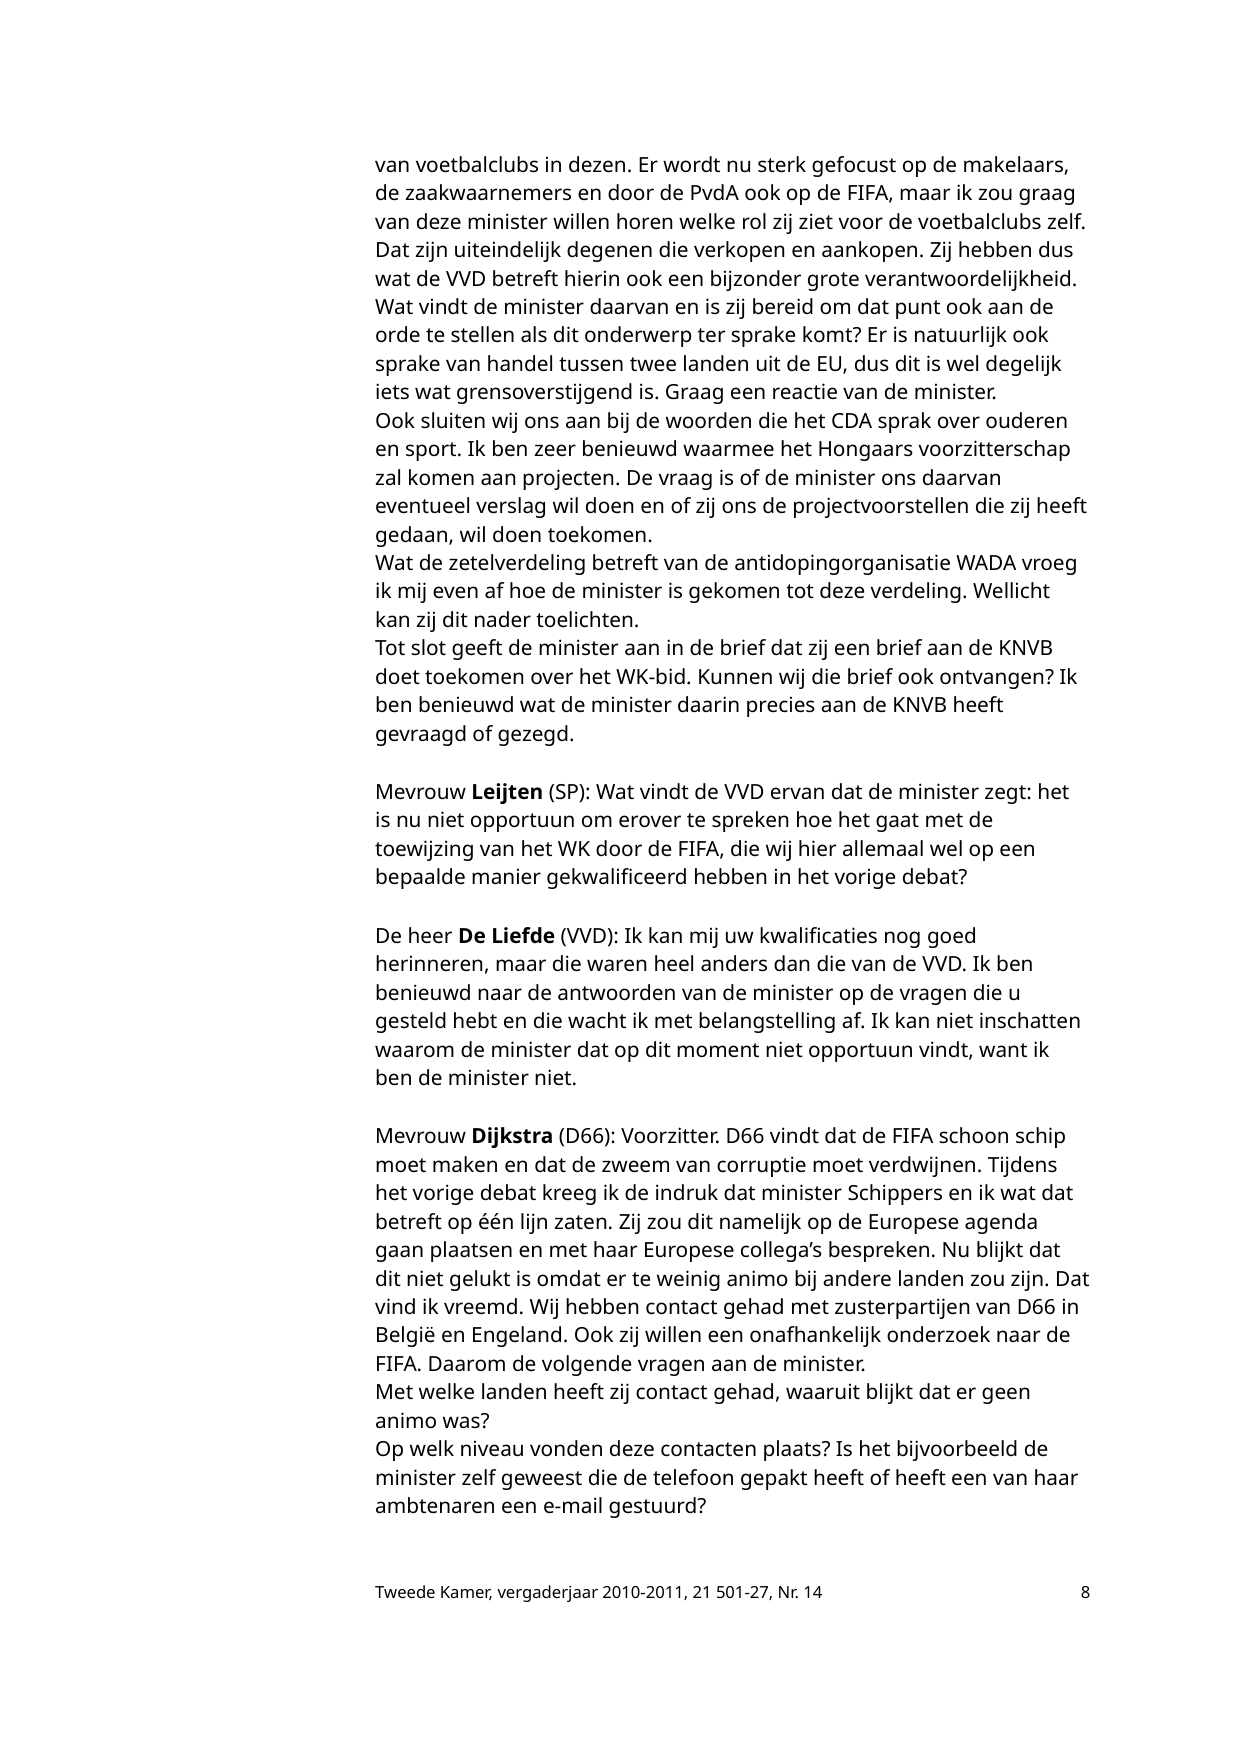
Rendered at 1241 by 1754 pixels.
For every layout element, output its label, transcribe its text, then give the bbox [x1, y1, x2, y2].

text Op welk niveau vonden deze contacten plaats? Is het bijvoorbeeld de minister zelf geweest die de telefoon gepakt heeft of heeft een van haar ambtenaren een e-mail gestuurd? [375, 1434, 1090, 1520]
text van voetbalclubs in dezen. Er wordt nu sterk gefocust op de makelaars, de zaakwaarnemers en door de PvdA ook op de FIFA, maar ik zou graag van deze minister willen horen welke rol zij ziet voor de voetbalclubs zelf. Dat zijn uiteindelijk degenen die verkopen en aankopen. Zij hebben dus wat de VVD betreft hierin ook een bijzonder grote verantwoordelijkheid. Wat vindt de minister daarvan en is zij bereid om dat punt ook aan de orde te stellen als dit onderwerp ter sprake komt? Er is natuurlijk ook sprake van handel tussen twee landen uit de EU, dus dit is wel degelijk iets wat grensoverstijgend is. Graag een reactie van de minister. [375, 150, 1090, 406]
text Mevrouw Dijkstra (D66): Voorzitter. D66 vindt dat de FIFA schoon schip moet maken en dat de zweem van corruptie moet verdwijnen. Tijdens het vorige debat kreeg ik de indruk dat minister Schippers en ik wat dat betreft op één lijn zaten. Zij zou dit namelijk op de Europese agenda gaan plaatsen en met haar Europese collega’s bespreken. Nu blijkt dat dit niet gelukt is omdat er te weinig animo bij andere landen zou zijn. Dat vind ik vreemd. Wij hebben contact gehad met zusterpartijen van D66 in België en Engeland. Ook zij willen een onafhankelijk onderzoek naar de FIFA. Daarom de volgende vragen aan de minister. [375, 1122, 1090, 1377]
text Wat de zetelverdeling betreft van de antidopingorganisatie WADA vroeg ik mij even af hoe de minister is gekomen tot deze verdeling. Wellicht kan zij dit nader toelichten. [375, 548, 1090, 633]
text Tot slot geeft de minister aan in de brief dat zij een brief aan de KNVB doet toekomen over het WK-bid. Kunnen wij die brief ook ontvangen? Ik ben benieuwd wat de minister daarin precies aan de KNVB heeft gevraagd of gezegd. [375, 633, 1090, 747]
text Ook sluiten wij ons aan bij de woorden die het CDA sprak over ouderen en sport. Ik ben zeer benieuwd waarmee het Hongaars voorzitterschap zal komen aan projecten. De vraag is of de minister ons daarvan eventueel verslag wil doen en of zij ons de projectvoorstellen die zij heeft gedaan, wil doen toekomen. [375, 406, 1090, 548]
text De heer De Liefde (VVD): Ik kan mij uw kwalificaties nog goed herinneren, maar die waren heel anders dan die van de VVD. Ik ben benieuwd naar de antwoorden van de minister op de vragen die u gesteld hebt en die wacht ik met belangstelling af. Ik kan niet inschatten waarom de minister dat op dit moment niet opportuun vindt, want ik ben de minister niet. [375, 921, 1090, 1092]
text Mevrouw Leijten (SP): Wat vindt de VVD ervan dat de minister zegt: het is nu niet opportuun om erover te spreken hoe het gaat met de toewijzing van het WK door de FIFA, die wij hier allemaal wel op een bepaalde manier gekwalificeerd hebben in het vorige debat? [375, 777, 1090, 891]
text Met welke landen heeft zij contact gehad, waaruit blijkt dat er geen animo was? [375, 1377, 1090, 1434]
